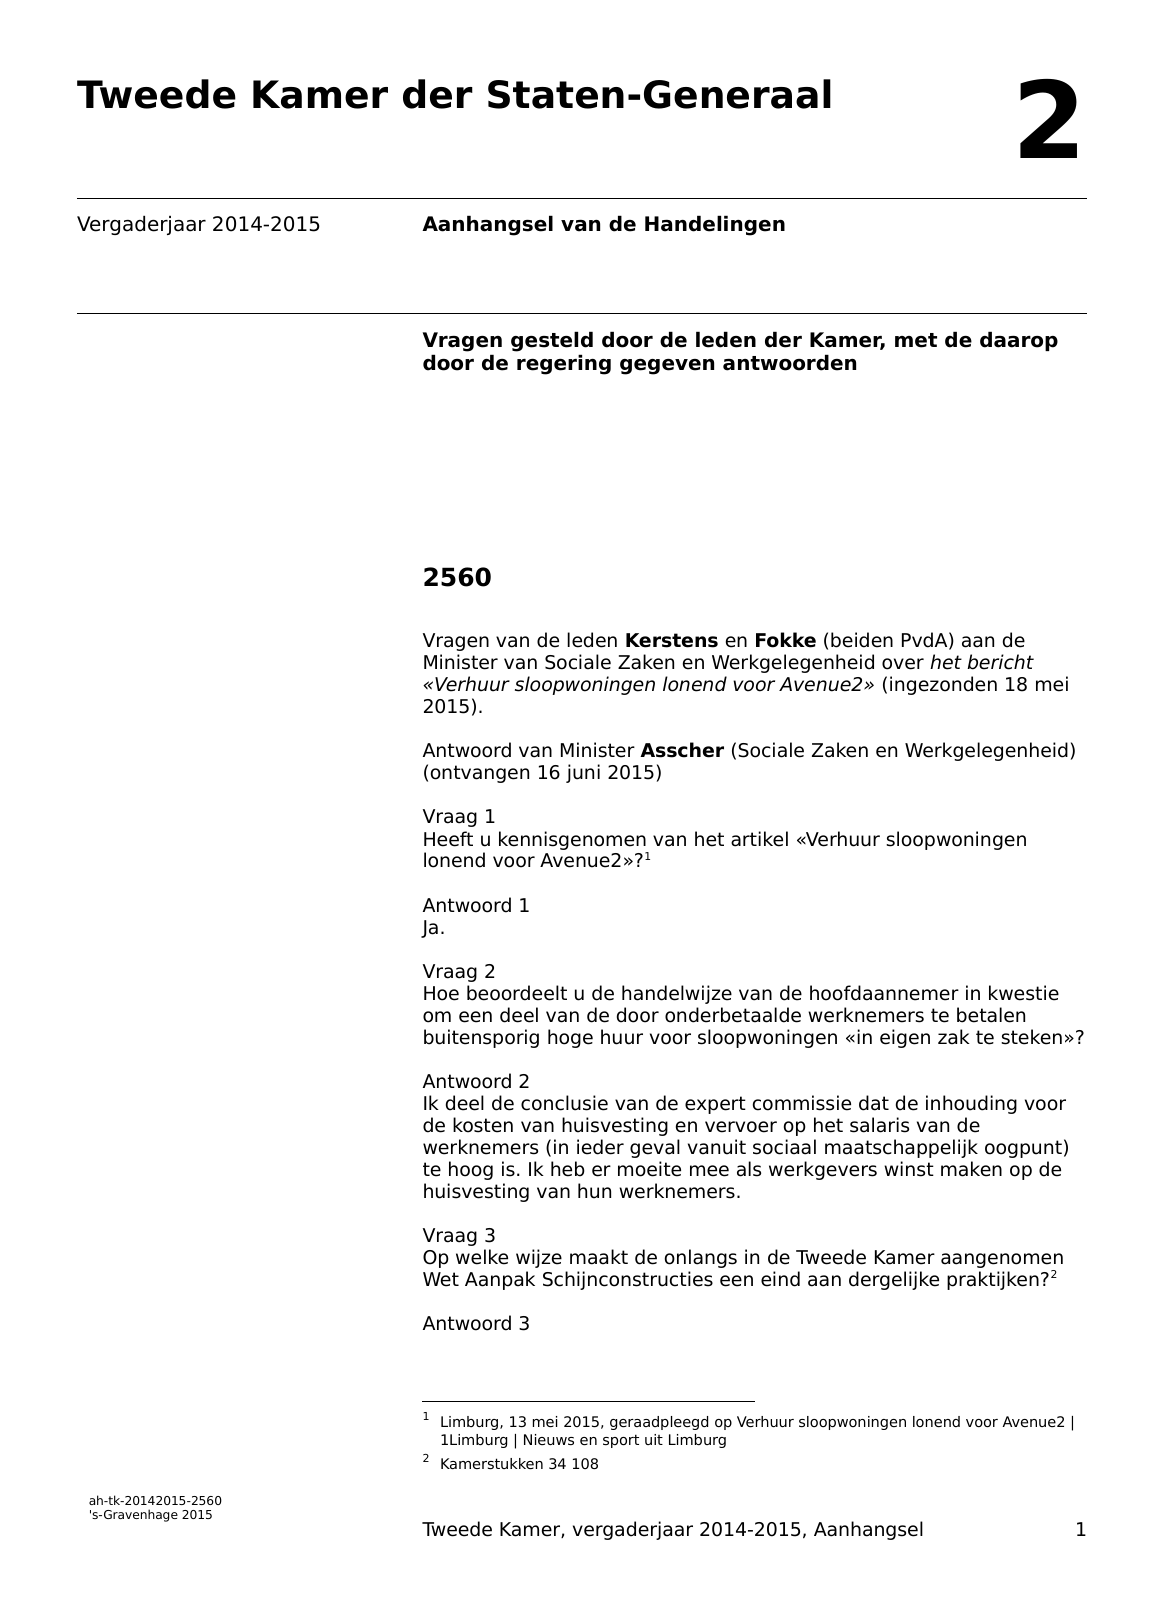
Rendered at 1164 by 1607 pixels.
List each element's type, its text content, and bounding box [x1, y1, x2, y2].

text Heeft u kennisgenomen van het artikel «Verhuur sloopwoningen lonend voor Avenue2»? [422, 828, 1087, 872]
text Vraag 1 [422, 806, 1087, 828]
text Ja. [422, 917, 1087, 938]
text Antwoord 3 [422, 1313, 1087, 1335]
text Ik deel de conclusie van de expert commissie dat de inhouding voor de kosten van huisvesting en vervoer op het salaris van de werknemers (in ieder geval vanuit sociaal maatschappelijk oogpunt) te hoog is. Ik heb er moeite mee als werkgevers winst maken op de huisvesting van hun werknemers. [422, 1093, 1087, 1203]
text Antwoord van Minister Asscher (Sociale Zaken en Werkgelegenheid) (ontvangen 16 juni 2015) [422, 740, 1087, 784]
text Antwoord 1 [422, 894, 1087, 917]
text ah-tk-20142015-2560 [88, 1494, 323, 1508]
table_cell Vergaderjaar 2014-2015 [77, 199, 422, 313]
text Limburg, 13 mei 2015, geraadpleegd op Verhuur sloopwoningen lonend voor Avenue2 | 1Limburg | Nieuws en sport uit Limburg [422, 1410, 1087, 1449]
table_header Tweede Kamer der Staten-Generaal [77, 59, 886, 198]
table_cell Vragen gesteld door de leden der Kamer, met de daarop door de regering gegeven antwoorden [422, 314, 1087, 375]
text Kamerstukken 34 108 [422, 1452, 1087, 1474]
table_cell [77, 314, 422, 375]
text Vraag 3 [422, 1225, 1087, 1247]
text Antwoord 2 [422, 1071, 1087, 1093]
text Op welke wijze maakt de onlangs in de Tweede Kamer aangenomen Wet Aanpak Schijnconstructies een eind aan dergelijke praktijken? [422, 1247, 1087, 1291]
text 's-Gravenhage 2015 [88, 1508, 323, 1522]
text Vraag 2 [422, 961, 1087, 983]
table_header 2 [886, 59, 1087, 198]
table_cell Aanhangsel van de Handelingen [422, 199, 1087, 313]
text Vragen van de leden Kerstens en Fokke (beiden PvdA) aan de Minister van Sociale Zaken en Werkgelegenheid over het bericht «Verhuur sloopwoningen lonend voor Avenue2» (ingezonden 18 mei 2015). [422, 630, 1087, 718]
text 2560 [422, 563, 1087, 592]
text Hoe beoordeelt u de handelwijze van de hoofdaannemer in kwestie om een deel van de door onderbetaalde werknemers te betalen buitensporig hoge huur voor sloopwoningen «in eigen zak te steken»? [422, 983, 1087, 1049]
